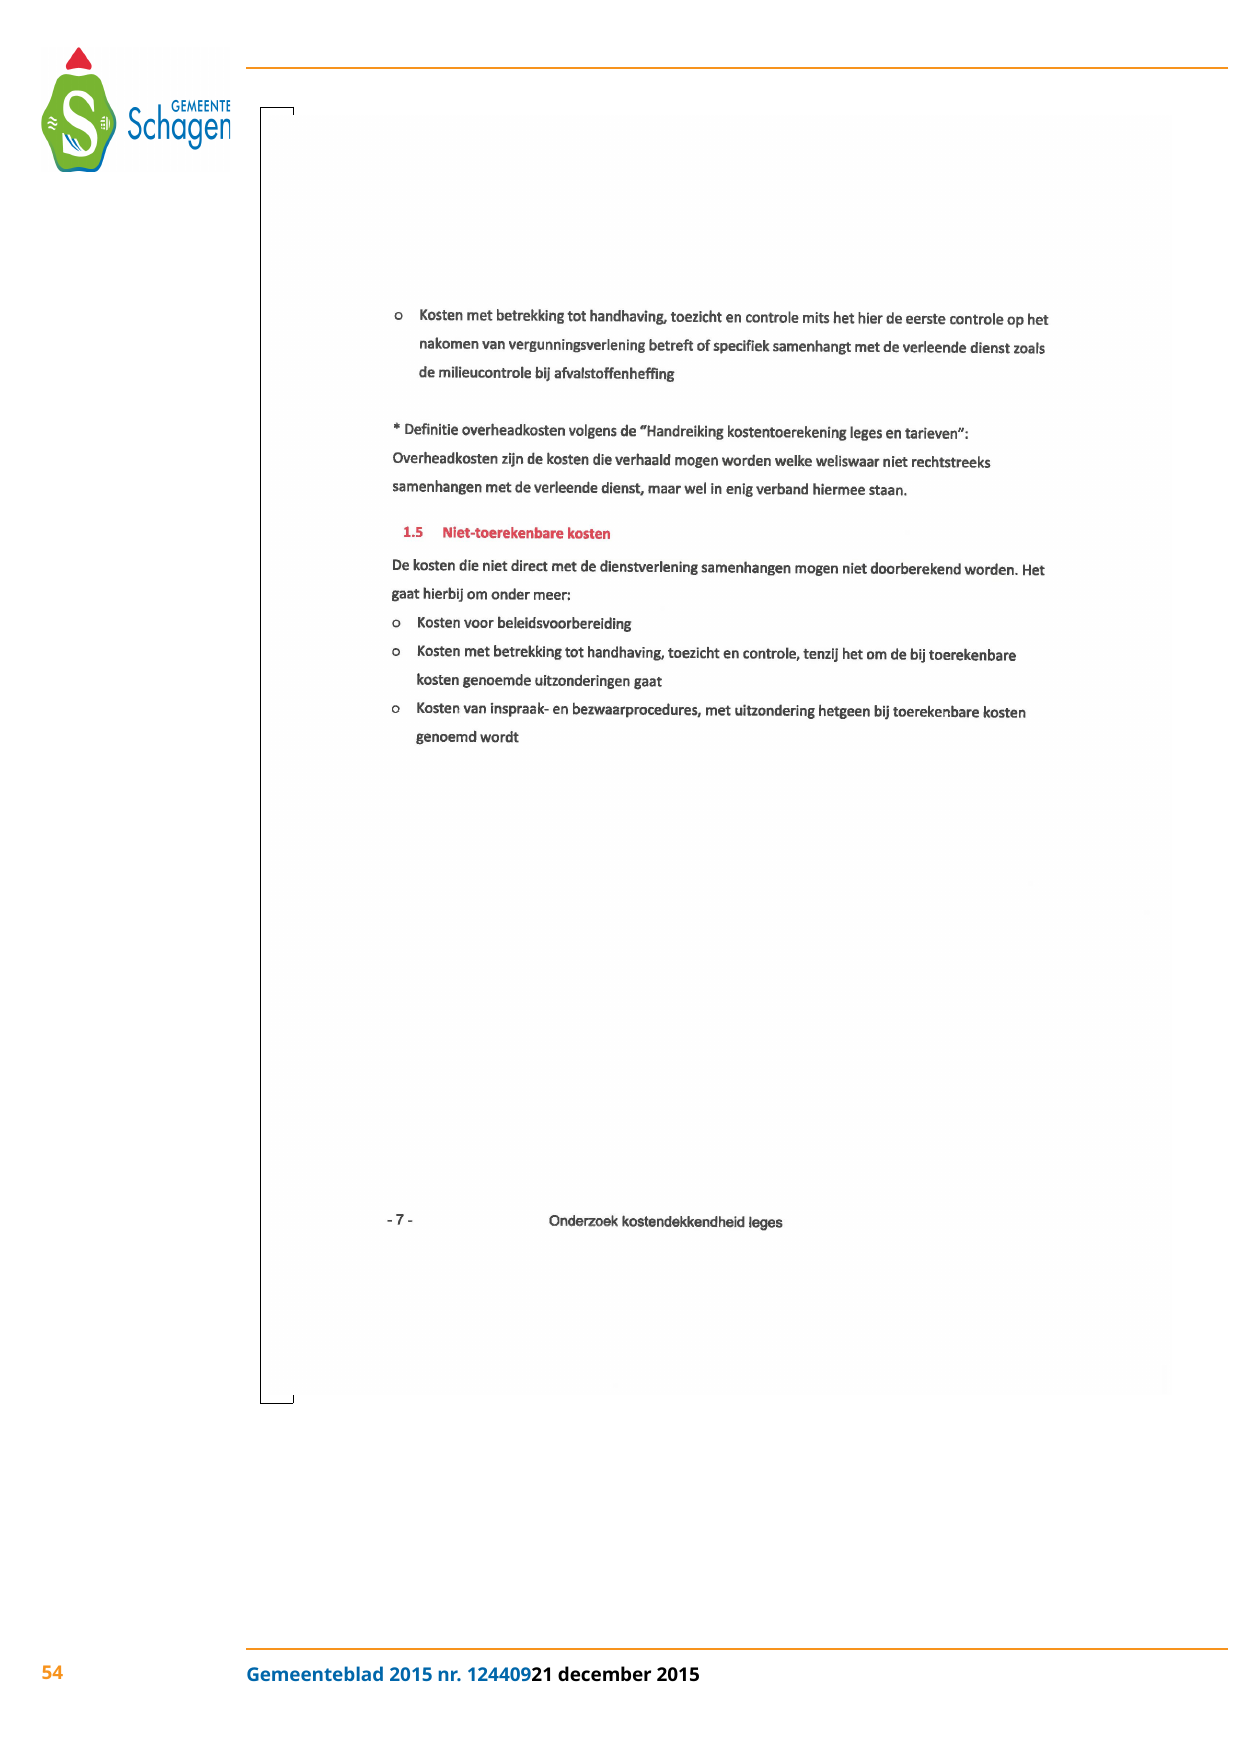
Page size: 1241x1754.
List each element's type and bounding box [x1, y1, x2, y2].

picture [41, 47, 231, 172]
picture [268, 115, 1173, 1395]
